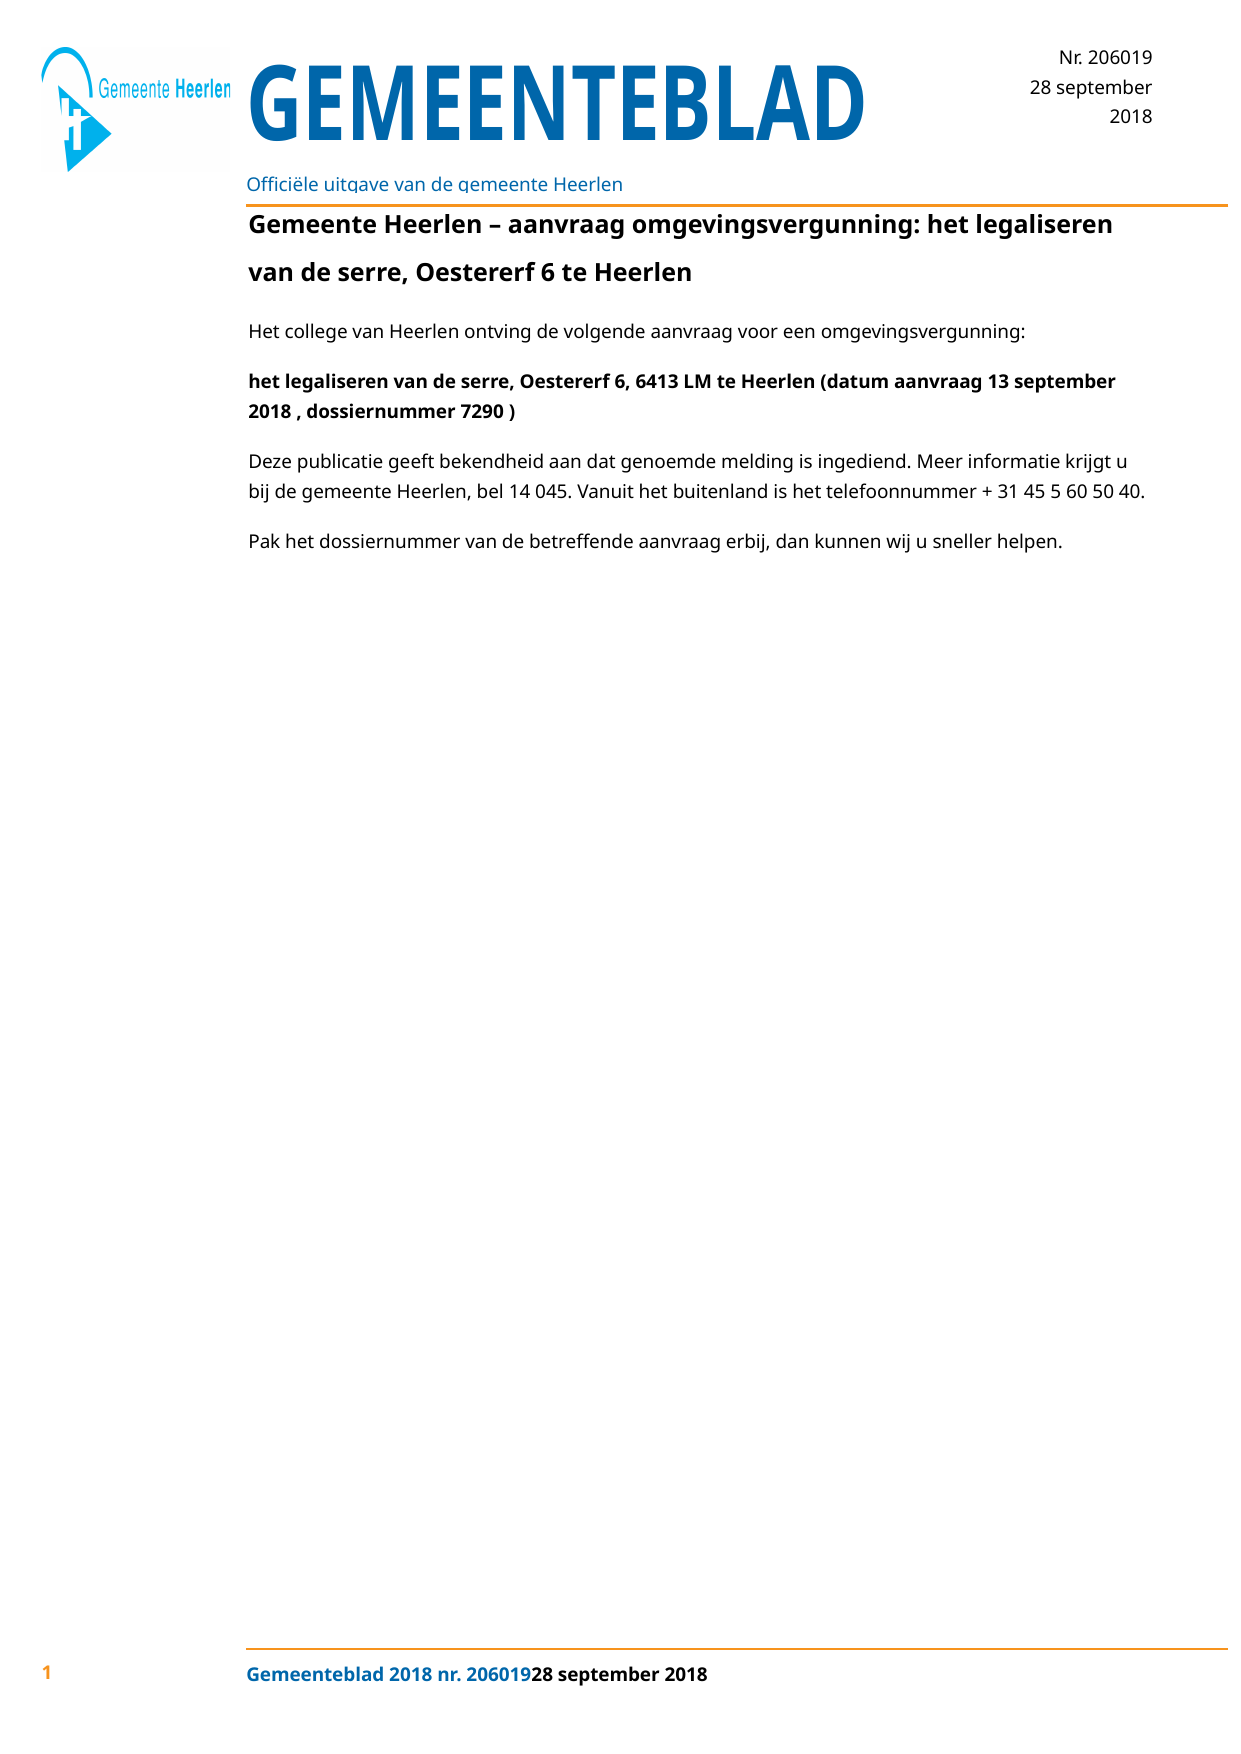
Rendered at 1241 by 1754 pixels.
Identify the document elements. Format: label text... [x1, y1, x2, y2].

text Pak het dossiernummer van de betreffende aanvraag erbij, dan kunnen wij u sneller helpen. [248, 528, 1152, 554]
text Gemeente Heerlen – aanvraag omgevingsvergunning: het legaliseren van de serre, Oestererf 6 te Heerlen [248, 207, 1152, 288]
text het legaliseren van de serre, Oestererf 6, 6413 LM te Heerlen (datum aanvraag 13 september 2018 , dossiernummer 7290 ) [248, 368, 1152, 424]
text Het college van Heerlen ontving de volgende aanvraag voor een omgevingsvergunning: [248, 318, 1152, 344]
text Deze publicatie geeft bekendheid aan dat genoemde melding is ingediend. Meer informatie krijgt u bij de gemeente Heerlen, bel 14 045. Vanuit het buitenland is het telefoonnummer + 31 45 5 60 50 40. [248, 448, 1152, 504]
picture [41, 47, 231, 172]
picture [41, 47, 58, 70]
